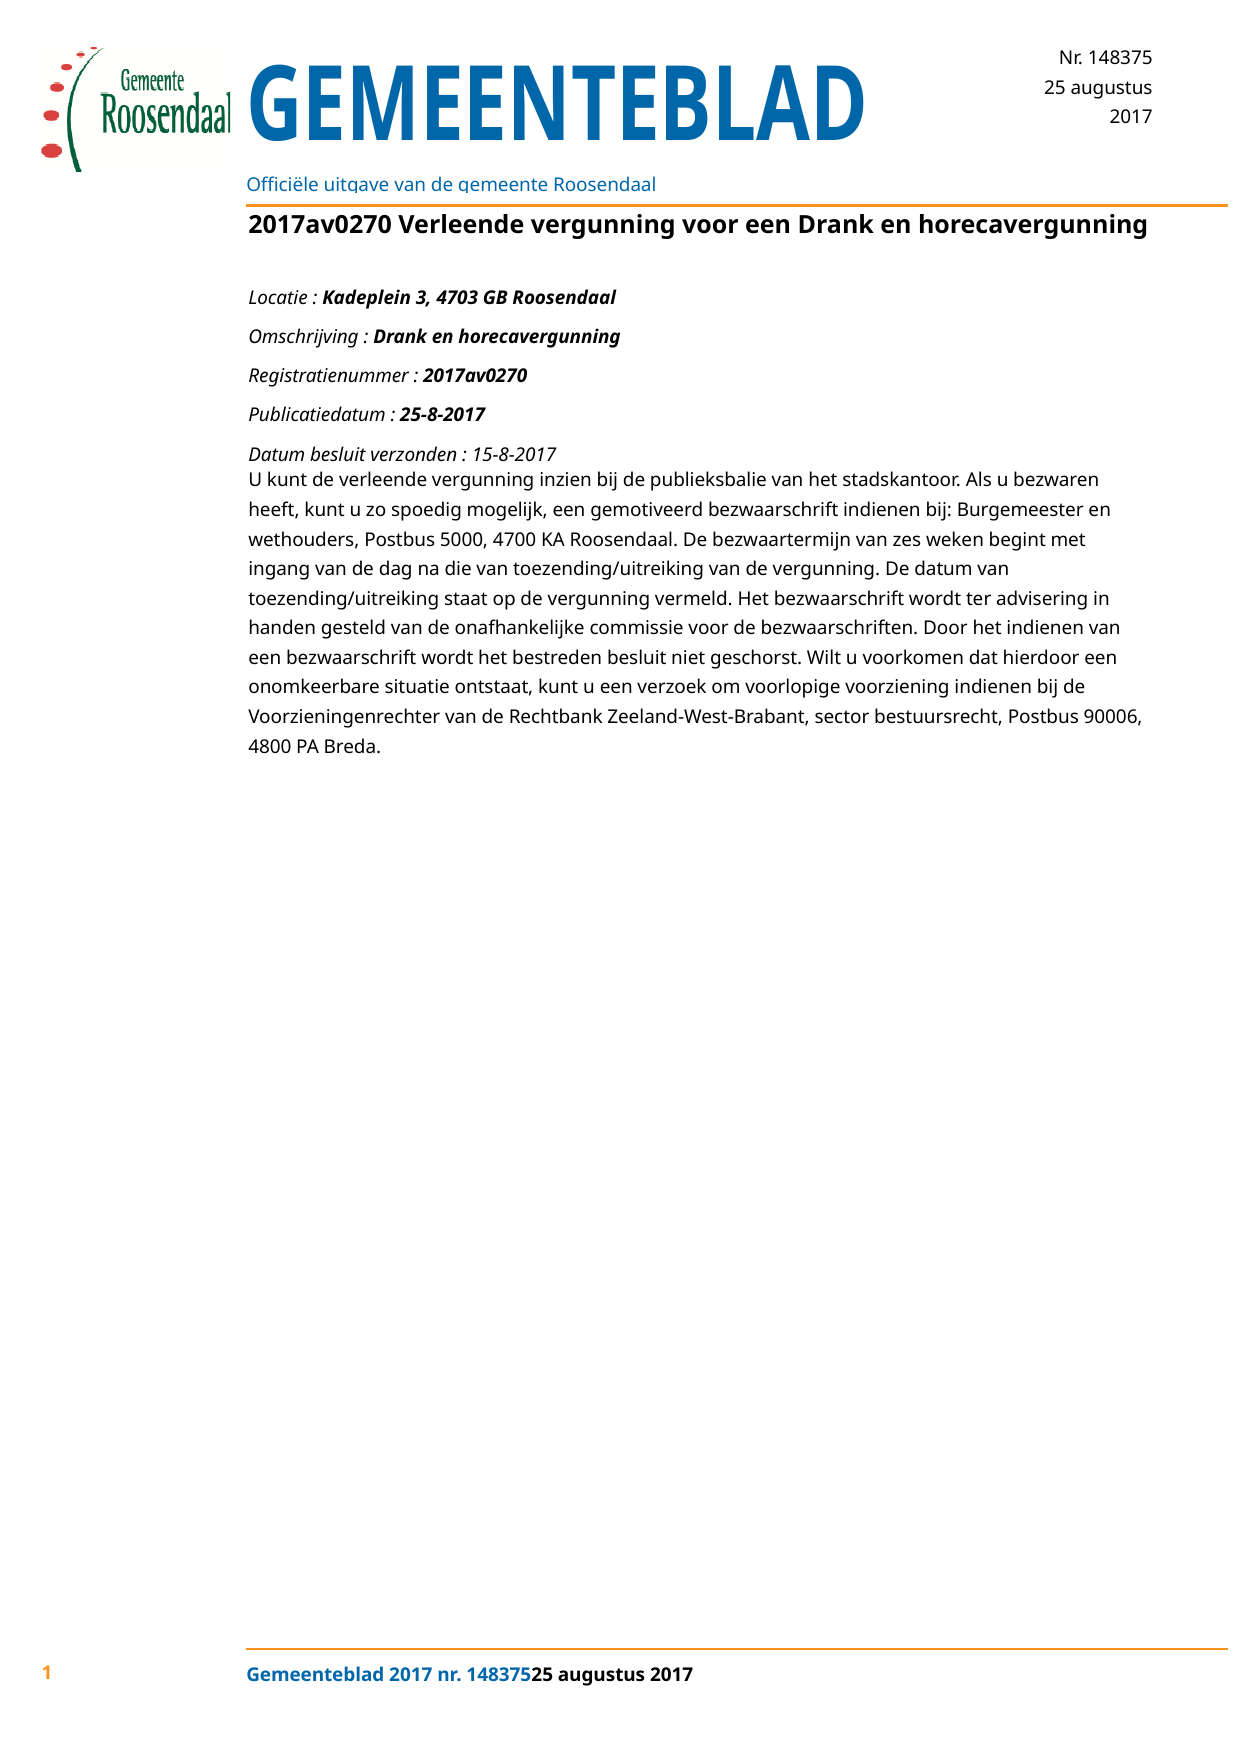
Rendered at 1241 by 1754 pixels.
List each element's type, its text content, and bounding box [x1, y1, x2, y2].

text U kunt de verleende vergunning inzien bij de publieksbalie van het stadskantoor. Als u bezwaren heeft, kunt u zo spoedig mogelijk, een gemotiveerd bezwaarschrift indienen bij: Burgemeester en wethouders, Postbus 5000, 4700 KA Roosendaal. De bezwaartermijn van zes weken begint met ingang van de dag na die van toezending/uitreiking van de vergunning. De datum van toezending/uitreiking staat op de vergunning vermeld. Het bezwaarschrift wordt ter advisering in handen gesteld van de onafhankelijke commissie voor de bezwaarschriften. Door het indienen van een bezwaarschrift wordt het bestreden besluit niet geschorst. Wilt u voorkomen dat hierdoor een onomkeerbare situatie ontstaat, kunt u een verzoek om voorlopige voorziening indienen bij de Voorzieningenrechter van de Rechtbank Zeeland-West-Brabant, sector bestuursrecht, Postbus 90006, 4800 PA Breda. [248, 467, 1152, 759]
text Registratienummer : 2017av0270 [248, 362, 1152, 388]
text Publicatiedatum : 25-8-2017 [248, 402, 1152, 427]
text Datum besluit verzonden : 15-8-2017 [248, 441, 1152, 467]
text 2017av0270 Verleende vergunning voor een Drank en horecavergunning [248, 207, 1152, 241]
text Omschrijving : Drank en horecavergunning [248, 323, 1152, 349]
picture [41, 47, 231, 172]
text Locatie : Kadeplein 3, 4703 GB Roosendaal [248, 284, 1152, 309]
